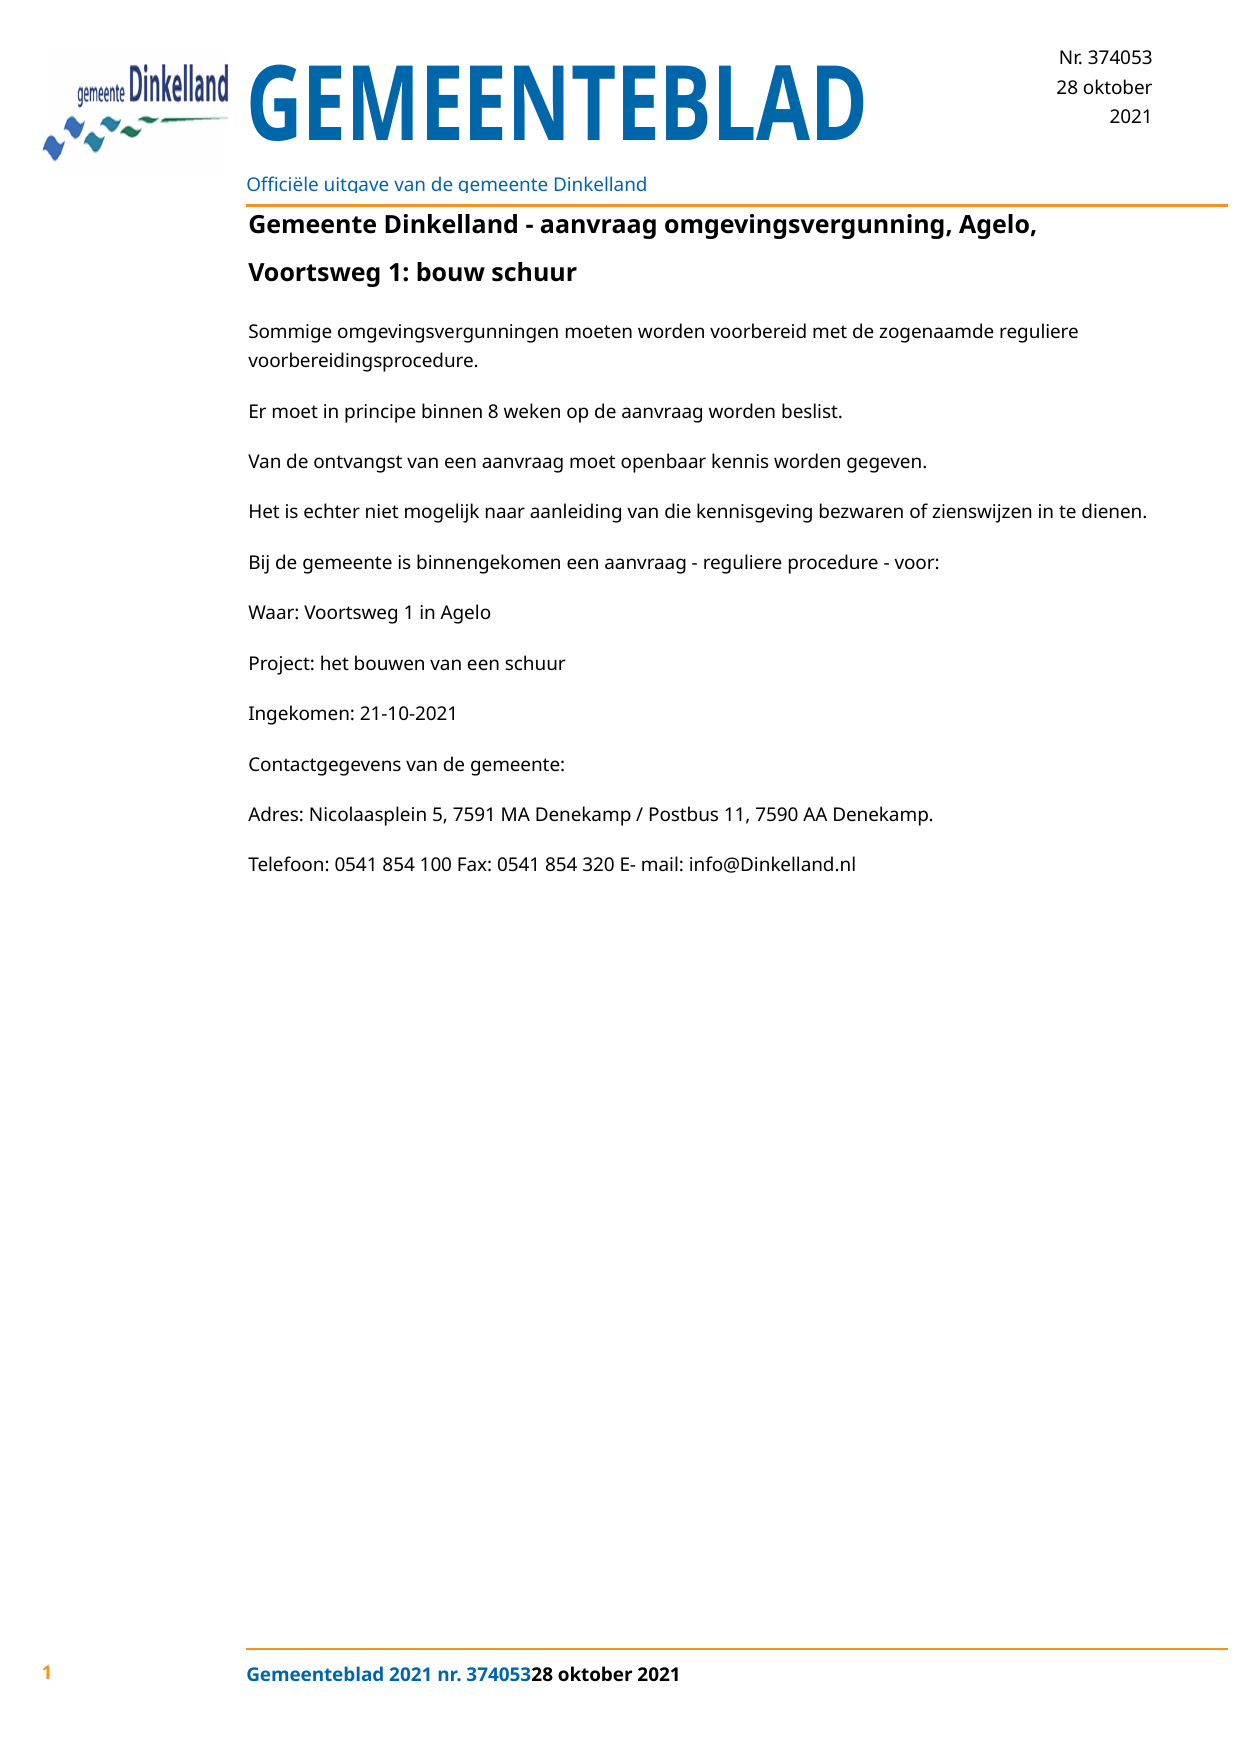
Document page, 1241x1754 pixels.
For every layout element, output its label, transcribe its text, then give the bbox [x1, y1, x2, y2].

text Bij de gemeente is binnengekomen een aanvraag - reguliere procedure - voor: [248, 549, 1152, 575]
text Gemeente Dinkelland - aanvraag omgevingsvergunning, Agelo, Voortsweg 1: bouw schuur [248, 207, 1152, 288]
text Er moet in principe binnen 8 weken op de aanvraag worden beslist. [248, 398, 1152, 424]
text Contactgegevens van de gemeente: [248, 751, 1152, 777]
text Ingekomen: 21-10-2021 [248, 700, 1152, 726]
text Telefoon: 0541 854 100 Fax: 0541 854 320 E- mail: info@Dinkelland.nl [248, 852, 1152, 877]
picture [41, 47, 231, 172]
text Waar: Voortsweg 1 in Agelo [248, 599, 1152, 625]
text Adres: Nicolaasplein 5, 7591 MA Denekamp / Postbus 11, 7590 AA Denekamp. [248, 801, 1152, 827]
text Het is echter niet mogelijk naar aanleiding van die kennisgeving bezwaren of zienswijzen in te dienen. [248, 499, 1152, 524]
text Sommige omgevingsvergunningen moeten worden voorbereid met de zogenaamde reguliere voorbereidingsprocedure. [248, 318, 1152, 373]
text Project: het bouwen van een schuur [248, 650, 1152, 676]
text Van de ontvangst van een aanvraag moet openbaar kennis worden gegeven. [248, 448, 1152, 474]
